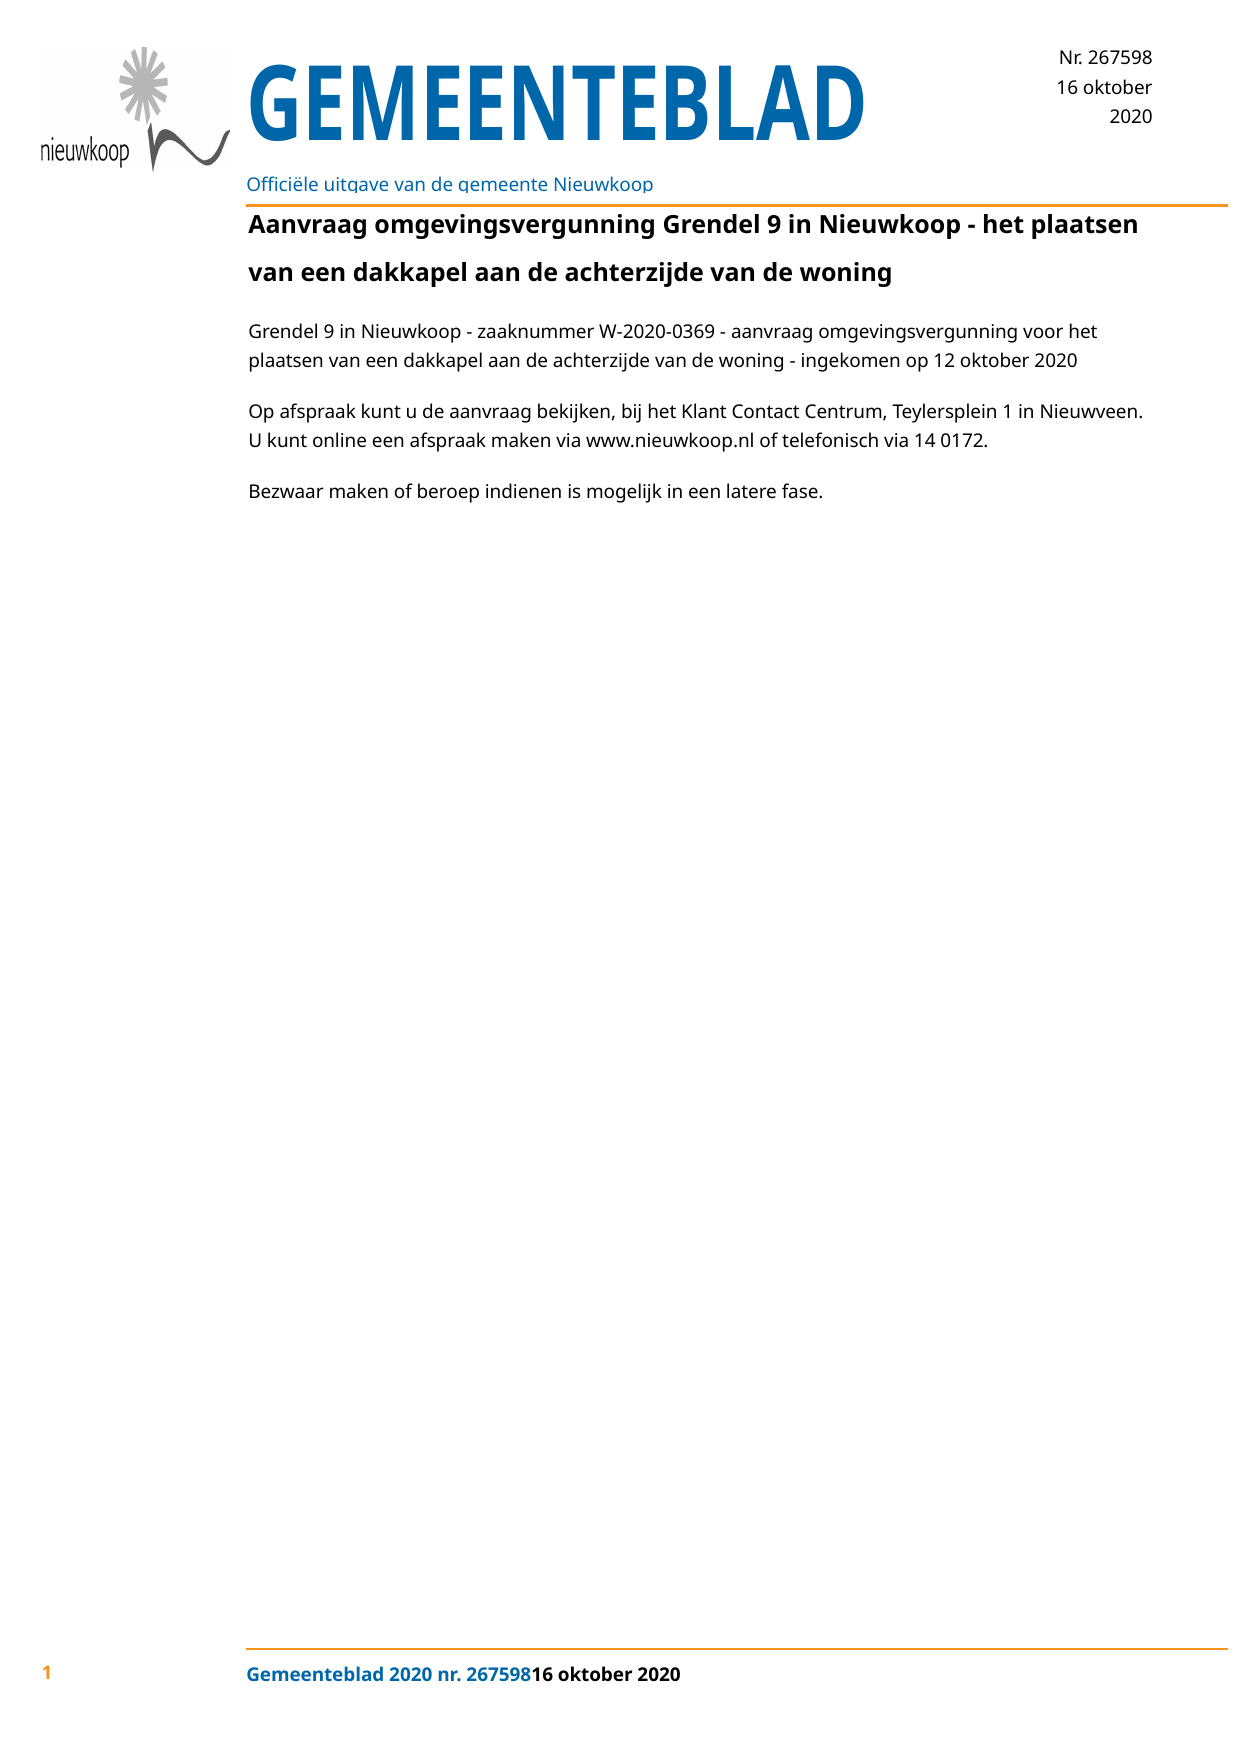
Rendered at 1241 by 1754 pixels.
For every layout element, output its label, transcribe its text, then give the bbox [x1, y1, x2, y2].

picture [41, 47, 231, 172]
text Op afspraak kunt u de aanvraag bekijken, bij het Klant Contact Centrum, Teylersplein 1 in Nieuwveen. U kunt online een afspraak maken via www.nieuwkoop.nl of telefonisch via 14 0172. [248, 398, 1152, 453]
text Bezwaar maken of beroep indienen is mogelijk in een latere fase. [248, 478, 1152, 504]
text Aanvraag omgevingsvergunning Grendel 9 in Nieuwkoop - het plaatsen van een dakkapel aan de achterzijde van de woning [248, 207, 1152, 288]
text Grendel 9 in Nieuwkoop - zaaknummer W-2020-0369 - aanvraag omgevingsvergunning voor het plaatsen van een dakkapel aan de achterzijde van de woning - ingekomen op 12 oktober 2020 [248, 318, 1152, 373]
